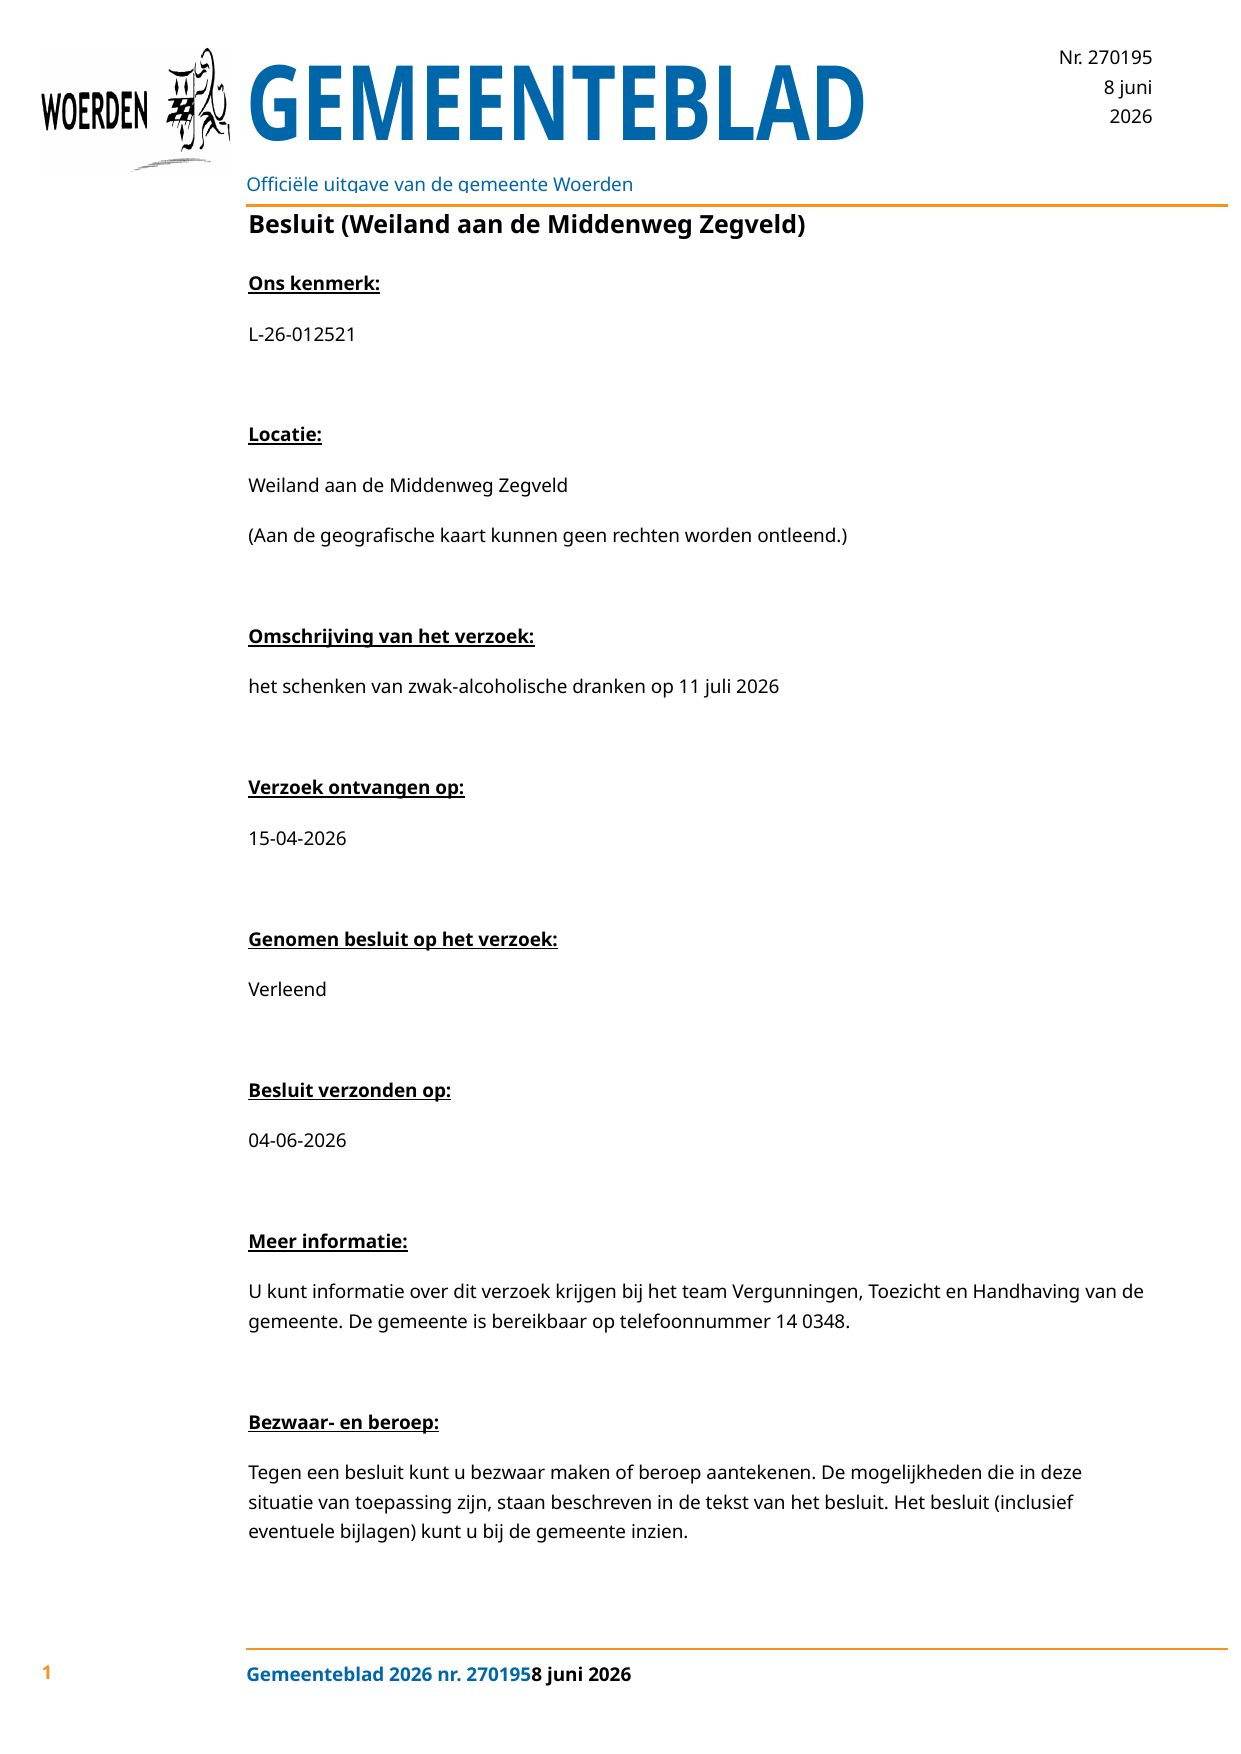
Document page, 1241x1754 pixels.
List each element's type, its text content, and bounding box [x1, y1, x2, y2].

text Genomen besluit op het verzoek: [248, 926, 1152, 951]
text Besluit (Weiland aan de Middenweg Zegveld) [248, 207, 1152, 241]
text U kunt informatie over dit verzoek krijgen bij het team Vergunningen, Toezicht en Handhaving van de gemeente. De gemeente is bereikbaar op telefoonnummer 14 0348. [248, 1279, 1152, 1334]
text Besluit verzonden op: [248, 1077, 1152, 1103]
text Tegen een besluit kunt u bezwaar maken of beroep aantekenen. De mogelijkheden die in deze situatie van toepassing zijn, staan beschreven in de tekst van het besluit. Het besluit (inclusief eventuele bijlagen) kunt u bij de gemeente inzien. [248, 1459, 1152, 1544]
text Bezwaar- en beroep: [248, 1409, 1152, 1435]
text Omschrijving van het verzoek: [248, 623, 1152, 649]
text Verleend [248, 976, 1152, 1002]
text Ons kenmerk: [248, 270, 1152, 296]
text Meer informatie: [248, 1228, 1152, 1254]
text Verzoek ontvangen op: [248, 774, 1152, 800]
picture [41, 47, 231, 172]
text 15-04-2026 [248, 825, 1152, 851]
text 04-06-2026 [248, 1127, 1152, 1153]
text het schenken van zwak-alcoholische dranken op 11 juli 2026 [248, 674, 1152, 699]
text Weiland aan de Middenweg Zegveld [248, 472, 1152, 498]
text Locatie: [248, 422, 1152, 447]
text (Aan de geografische kaart kunnen geen rechten worden ontleend.) [248, 522, 1152, 548]
text L-26-012521 [248, 321, 1152, 346]
